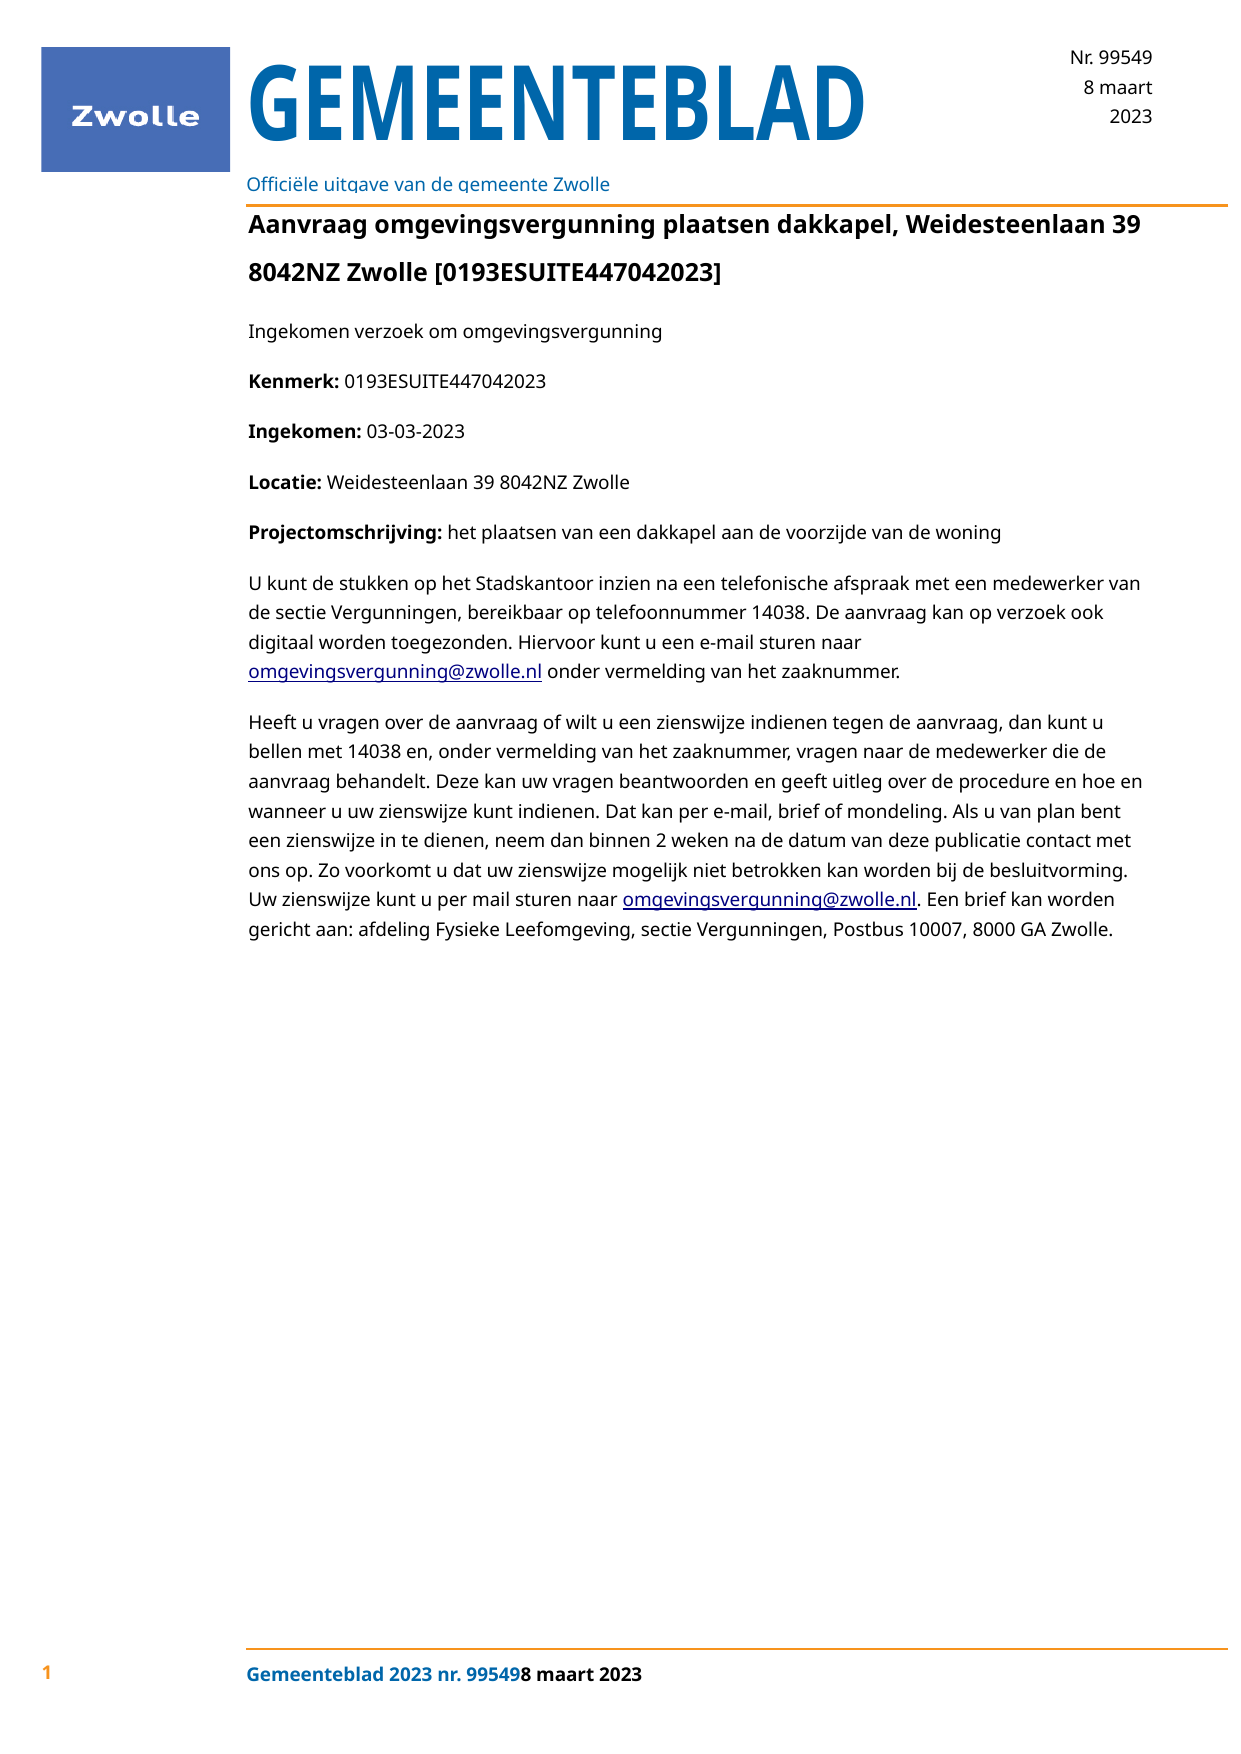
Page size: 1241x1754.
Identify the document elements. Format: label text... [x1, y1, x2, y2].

text Ingekomen verzoek om omgevingsvergunning [248, 318, 1152, 344]
text Aanvraag omgevingsvergunning plaatsen dakkapel, Weidesteenlaan 39 8042NZ Zwolle [0193ESUITE447042023] [248, 207, 1152, 288]
text Locatie: Weidesteenlaan 39 8042NZ Zwolle [248, 469, 1152, 495]
text Kenmerk: 0193ESUITE447042023 [248, 368, 1152, 394]
text Heeft u vragen over de aanvraag of wilt u een zienswijze indienen tegen de aanvraag, dan kunt u bellen met 14038 en, onder vermelding van het zaaknummer, vragen naar de medewerker die de aanvraag behandelt. Deze kan uw vragen beantwoorden en geeft uitleg over de procedure en hoe en wanneer u uw zienswijze kunt indienen. Dat kan per e-mail, brief of mondeling. Als u van plan bent een zienswijze in te dienen, neem dan binnen 2 weken na de datum van deze publicatie contact met ons op. Zo voorkomt u dat uw zienswijze mogelijk niet betrokken kan worden bij de besluitvorming. Uw zienswijze kunt u per mail sturen naar omgevingsvergunning@zwolle.nl. Een brief kan worden gericht aan: afdeling Fysieke Leefomgeving, sectie Vergunningen, Postbus 10007, 8000 GA Zwolle. [248, 709, 1152, 942]
text Ingekomen: 03-03-2023 [248, 419, 1152, 444]
picture [41, 47, 231, 172]
text Projectomschrijving: het plaatsen van een dakkapel aan de voorzijde van de woning [248, 519, 1152, 545]
text U kunt de stukken op het Stadskantoor inzien na een telefonische afspraak met een medewerker van de sectie Vergunningen, bereikbaar op telefoonnummer 14038. De aanvraag kan op verzoek ook digitaal worden toegezonden. Hiervoor kunt u een e-mail sturen naar omgevingsvergunning@zwolle.nl onder vermelding van het zaaknummer. [248, 570, 1152, 684]
